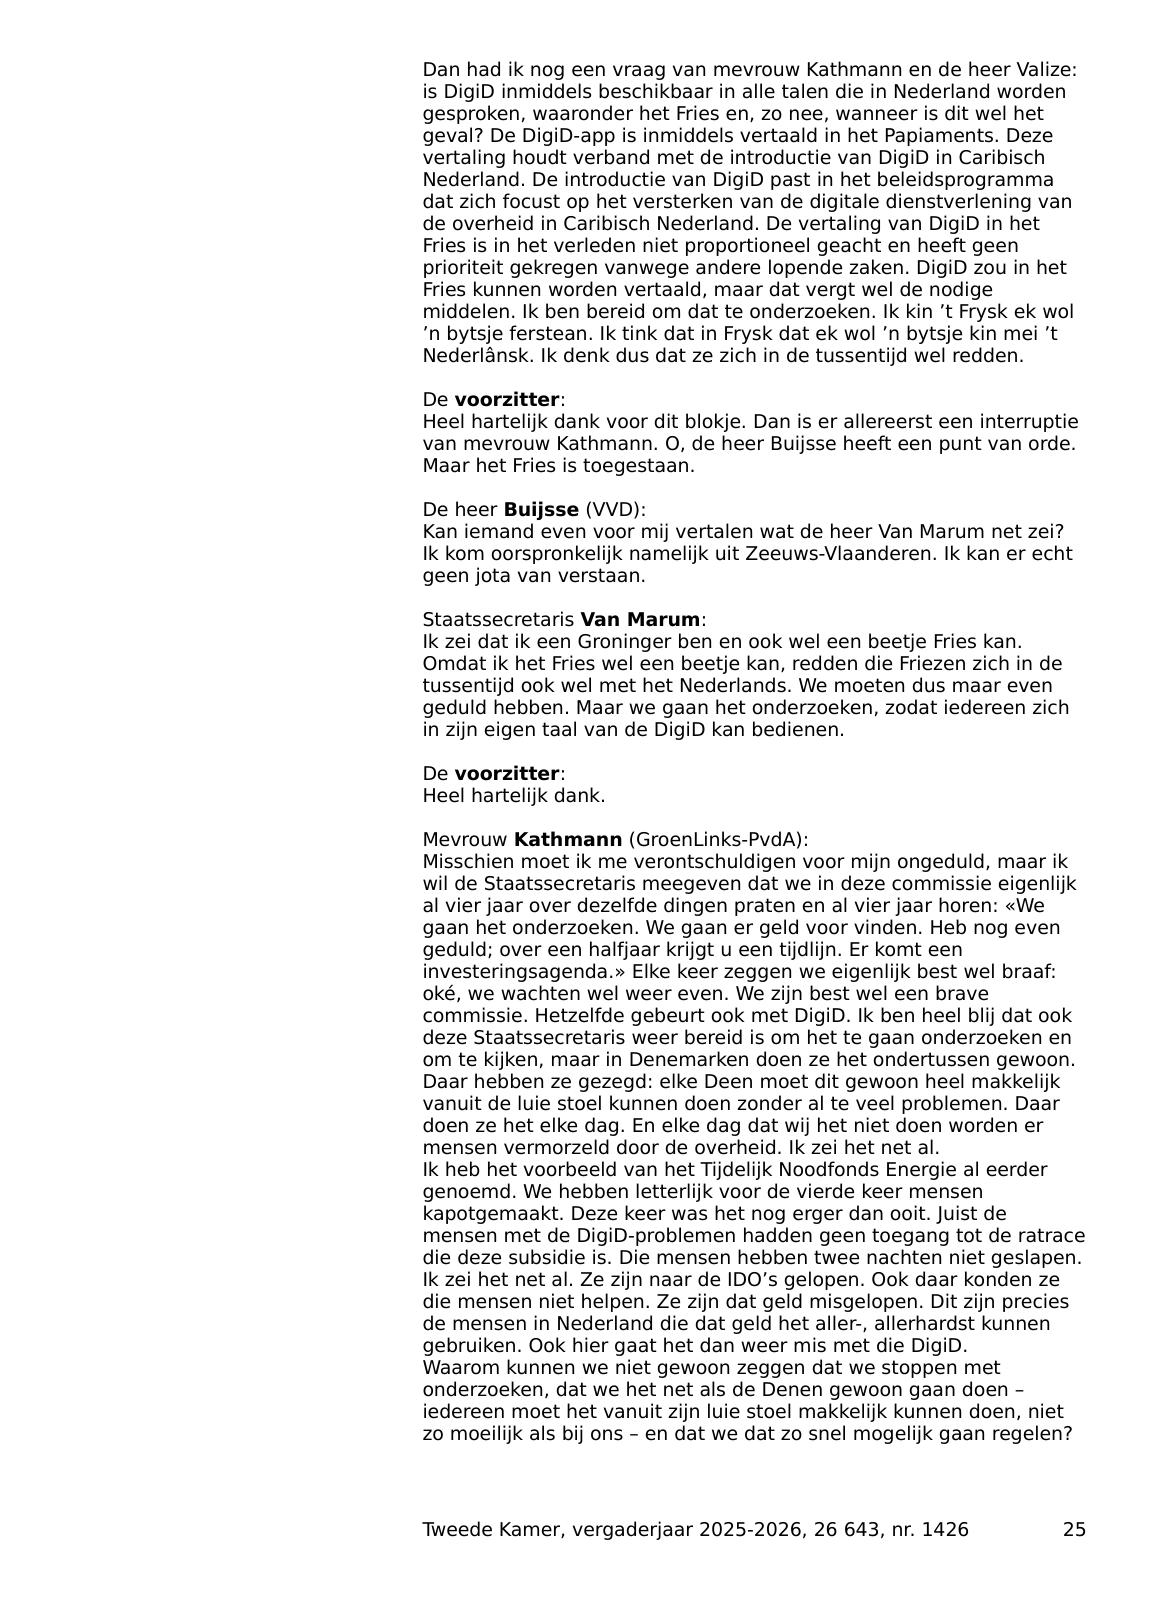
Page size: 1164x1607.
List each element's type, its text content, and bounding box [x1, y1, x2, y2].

text Dan had ik nog een vraag van mevrouw Kathmann en de heer Valize: is DigiD inmiddels beschikbaar in alle talen die in Nederland worden gesproken, waaronder het Fries en, zo nee, wanneer is dit wel het geval? De DigiD-app is inmiddels vertaald in het Papiaments. Deze vertaling houdt verband met de introductie van DigiD in Caribisch Nederland. De introductie van DigiD past in het beleidsprogramma dat zich focust op het versterken van de digitale dienstverlening van de overheid in Caribisch Nederland. De vertaling van DigiD in het Fries is in het verleden niet proportioneel geacht en heeft geen prioriteit gekregen vanwege andere lopende zaken. DigiD zou in het Fries kunnen worden vertaald, maar dat vergt wel de nodige middelen. Ik ben bereid om dat te onderzoeken. Ik kin ’t Frysk ek wol ’n bytsje ferstean. Ik tink dat in Frysk dat ek wol ’n bytsje kin mei ’t Nederlânsk. Ik denk dus dat ze zich in de tussentijd wel redden. [422, 59, 1087, 367]
text Heel hartelijk dank voor dit blokje. Dan is er allereerst een interruptie van mevrouw Kathmann. O, de heer Buijsse heeft een punt van orde. Maar het Fries is toegestaan. [422, 411, 1087, 477]
text Misschien moet ik me verontschuldigen voor mijn ongeduld, maar ik wil de Staatssecretaris meegeven dat we in deze commissie eigenlijk al vier jaar over dezelfde dingen praten en al vier jaar horen: «We gaan het onderzoeken. We gaan er geld voor vinden. Heb nog even geduld; over een halfjaar krijgt u een tijdlijn. Er komt een investeringsagenda.» Elke keer zeggen we eigenlijk best wel braaf: oké, we wachten wel weer even. We zijn best wel een brave commissie. Hetzelfde gebeurt ook met DigiD. Ik ben heel blij dat ook deze Staatssecretaris weer bereid is om het te gaan onderzoeken en om te kijken, maar in Denemarken doen ze het ondertussen gewoon. Daar hebben ze gezegd: elke Deen moet dit gewoon heel makkelijk vanuit de luie stoel kunnen doen zonder al te veel problemen. Daar doen ze het elke dag. En elke dag dat wij het niet doen worden er mensen vermorzeld door de overheid. Ik zei het net al. [422, 851, 1087, 1159]
text Mevrouw Kathmann (GroenLinks-PvdA): [422, 829, 1087, 851]
text Staatssecretaris Van Marum: [422, 609, 1087, 631]
text De heer Buijsse (VVD): [422, 499, 1087, 521]
text De voorzitter: [422, 389, 1087, 411]
text De voorzitter: [422, 763, 1087, 785]
text Kan iemand even voor mij vertalen wat de heer Van Marum net zei? Ik kom oorspronkelijk namelijk uit Zeeuws-Vlaanderen. Ik kan er echt geen jota van verstaan. [422, 521, 1087, 587]
text Heel hartelijk dank. [422, 785, 1087, 807]
text Ik heb het voorbeeld van het Tijdelijk Noodfonds Energie al eerder genoemd. We hebben letterlijk voor de vierde keer mensen kapotgemaakt. Deze keer was het nog erger dan ooit. Juist de mensen met de DigiD-problemen hadden geen toegang tot de ratrace die deze subsidie is. Die mensen hebben twee nachten niet geslapen. Ik zei het net al. Ze zijn naar de IDO’s gelopen. Ook daar konden ze die mensen niet helpen. Ze zijn dat geld misgelopen. Dit zijn precies de mensen in Nederland die dat geld het aller-, allerhardst kunnen gebruiken. Ook hier gaat het dan weer mis met die DigiD. [422, 1159, 1087, 1357]
text Waarom kunnen we niet gewoon zeggen dat we stoppen met onderzoeken, dat we het net als de Denen gewoon gaan doen – iedereen moet het vanuit zijn luie stoel makkelijk kunnen doen, niet zo moeilijk als bij ons – en dat we dat zo snel mogelijk gaan regelen? [422, 1357, 1087, 1445]
text Ik zei dat ik een Groninger ben en ook wel een beetje Fries kan. Omdat ik het Fries wel een beetje kan, redden die Friezen zich in de tussentijd ook wel met het Nederlands. We moeten dus maar even geduld hebben. Maar we gaan het onderzoeken, zodat iedereen zich in zijn eigen taal van de DigiD kan bedienen. [422, 631, 1087, 741]
